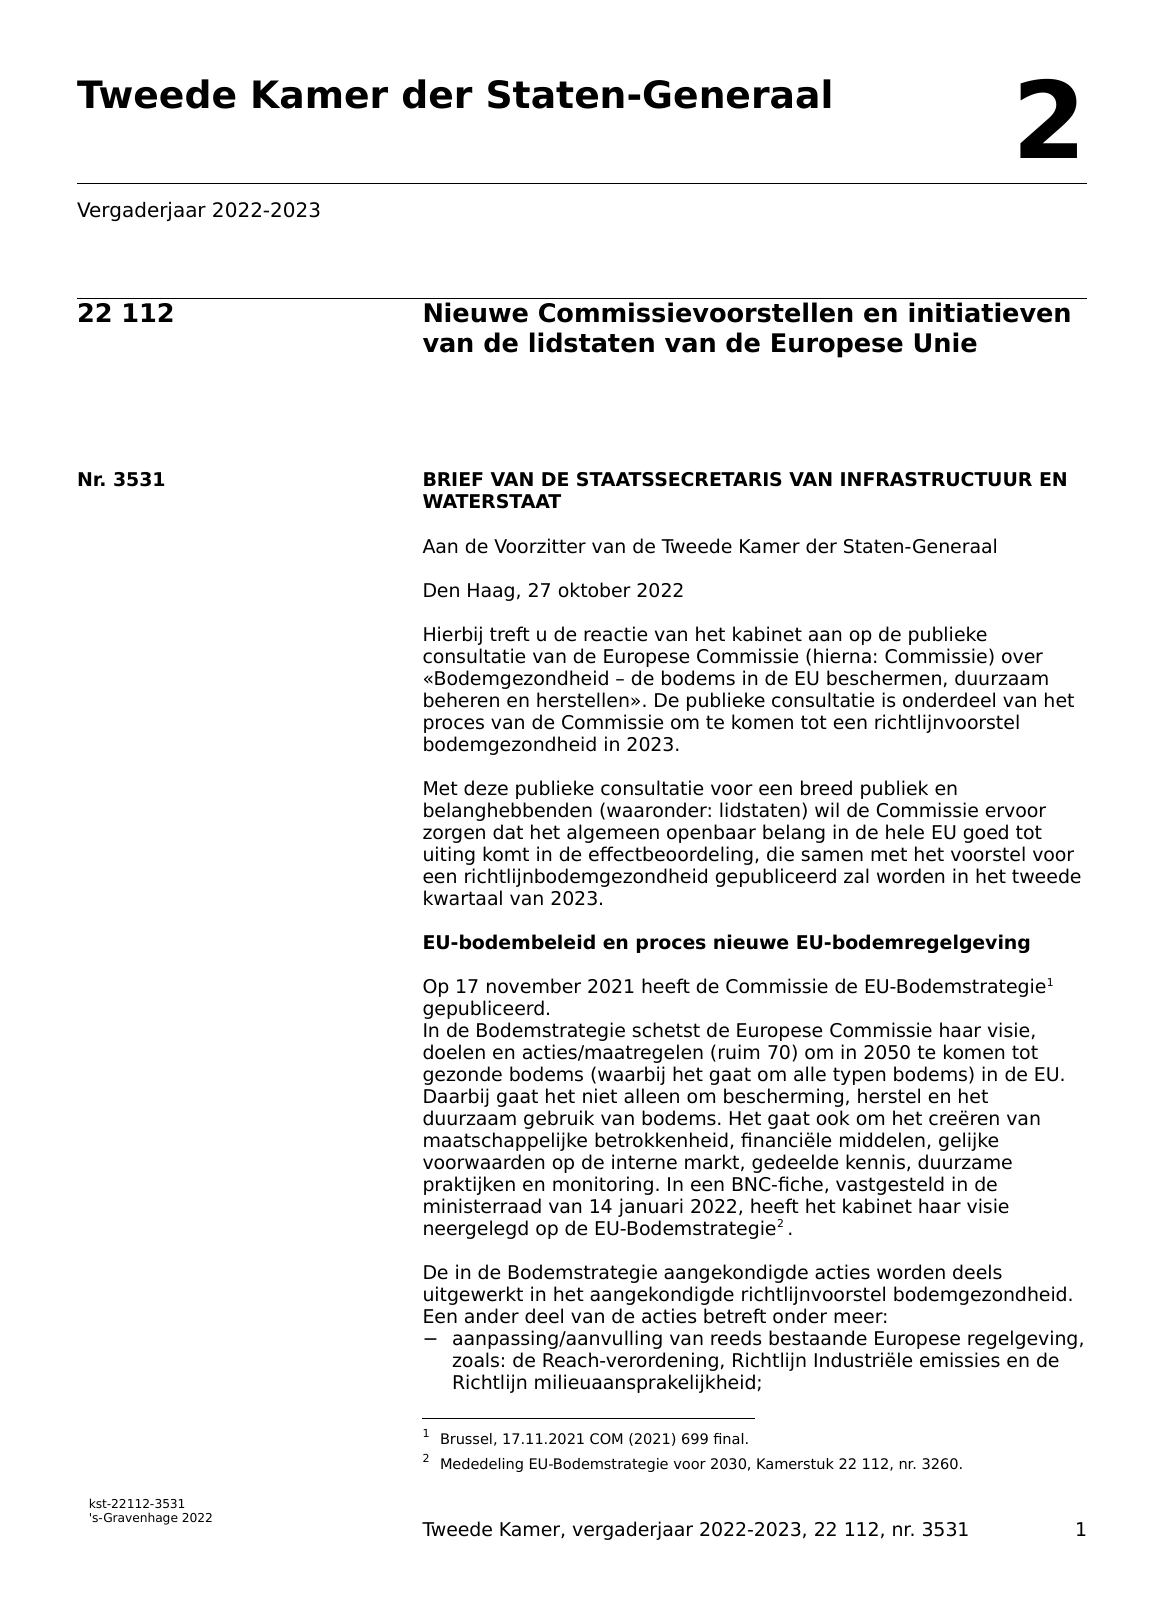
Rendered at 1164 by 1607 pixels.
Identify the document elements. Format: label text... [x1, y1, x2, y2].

subtitle EU-bodembeleid en proces nieuwe EU-bodemregelgeving [422, 932, 1087, 954]
text Mededeling EU-Bodemstrategie voor 2030, Kamerstuk 22 112, nr. 3260. [422, 1452, 1087, 1474]
text 's-Gravenhage 2022 [88, 1511, 323, 1525]
table_header 2 [886, 59, 1087, 183]
text In de Bodemstrategie schetst de Europese Commissie haar visie, doelen en acties/maatregelen (ruim 70) om in 2050 te komen tot gezonde bodems (waarbij het gaat om alle typen bodems) in de EU. Daarbij gaat het niet alleen om bescherming, herstel en het duurzaam gebruik van bodems. Het gaat ook om het creëren van maatschappelijke betrokkenheid, financiële middelen, gelijke voorwaarden op de interne markt, gedeelde kennis, duurzame praktijken en monitoring. In een BNC-fiche, vastgesteld in de ministerraad van 14 januari 2022, heeft het kabinet haar visie neergelegd op de EU-Bodemstrategie. [422, 1020, 1087, 1240]
table_cell Vergaderjaar 2022-2023 [77, 184, 1087, 298]
subtitle Nr. 3531 BRIEF VAN DE STAATSSECRETARIS VAN INFRASTRUCTUUR EN WATERSTAAT [77, 469, 1087, 513]
text Brussel, 17.11.2021 COM (2021) 699 final. [422, 1427, 1087, 1449]
text kst-22112-3531 [88, 1497, 323, 1511]
text Aan de Voorzitter van de Tweede Kamer der Staten-Generaal [422, 536, 1087, 557]
text Met deze publieke consultatie voor een breed publiek en belanghebbenden (waaronder: lidstaten) wil de Commissie ervoor zorgen dat het algemeen openbaar belang in de hele EU goed tot uiting komt in de effectbeoordeling, die samen met het voorstel voor een richtlijnbodemgezondheid gepubliceerd zal worden in het tweede kwartaal van 2023. [422, 778, 1087, 910]
text Op 17 november 2021 heeft de Commissie de EU-Bodemstrategie gepubliceerd. [422, 976, 1087, 1020]
text Den Haag, 27 oktober 2022 [422, 580, 1087, 602]
subtitle 22 112 Nieuwe Commissievoorstellen en initiatieven van de lidstaten van de Europese Unie [77, 299, 1087, 358]
text De in de Bodemstrategie aangekondigde acties worden deels uitgewerkt in het aangekondigde richtlijnvoorstel bodemgezondheid. Een ander deel van de acties betreft onder meer: [422, 1262, 1087, 1328]
text − aanpassing/aanvulling van reeds bestaande Europese regelgeving, zoals: de Reach-verordening, Richtlijn Industriële emissies en de Richtlijn milieuaansprakelijkheid; [422, 1328, 1087, 1394]
text Hierbij treft u de reactie van het kabinet aan op de publieke consultatie van de Europese Commissie (hierna: Commissie) over «Bodemgezondheid – de bodems in de EU beschermen, duurzaam beheren en herstellen». De publieke consultatie is onderdeel van het proces van de Commissie om te komen tot een richtlijnvoorstel bodemgezondheid in 2023. [422, 624, 1087, 756]
table_header Tweede Kamer der Staten-Generaal [77, 59, 886, 183]
